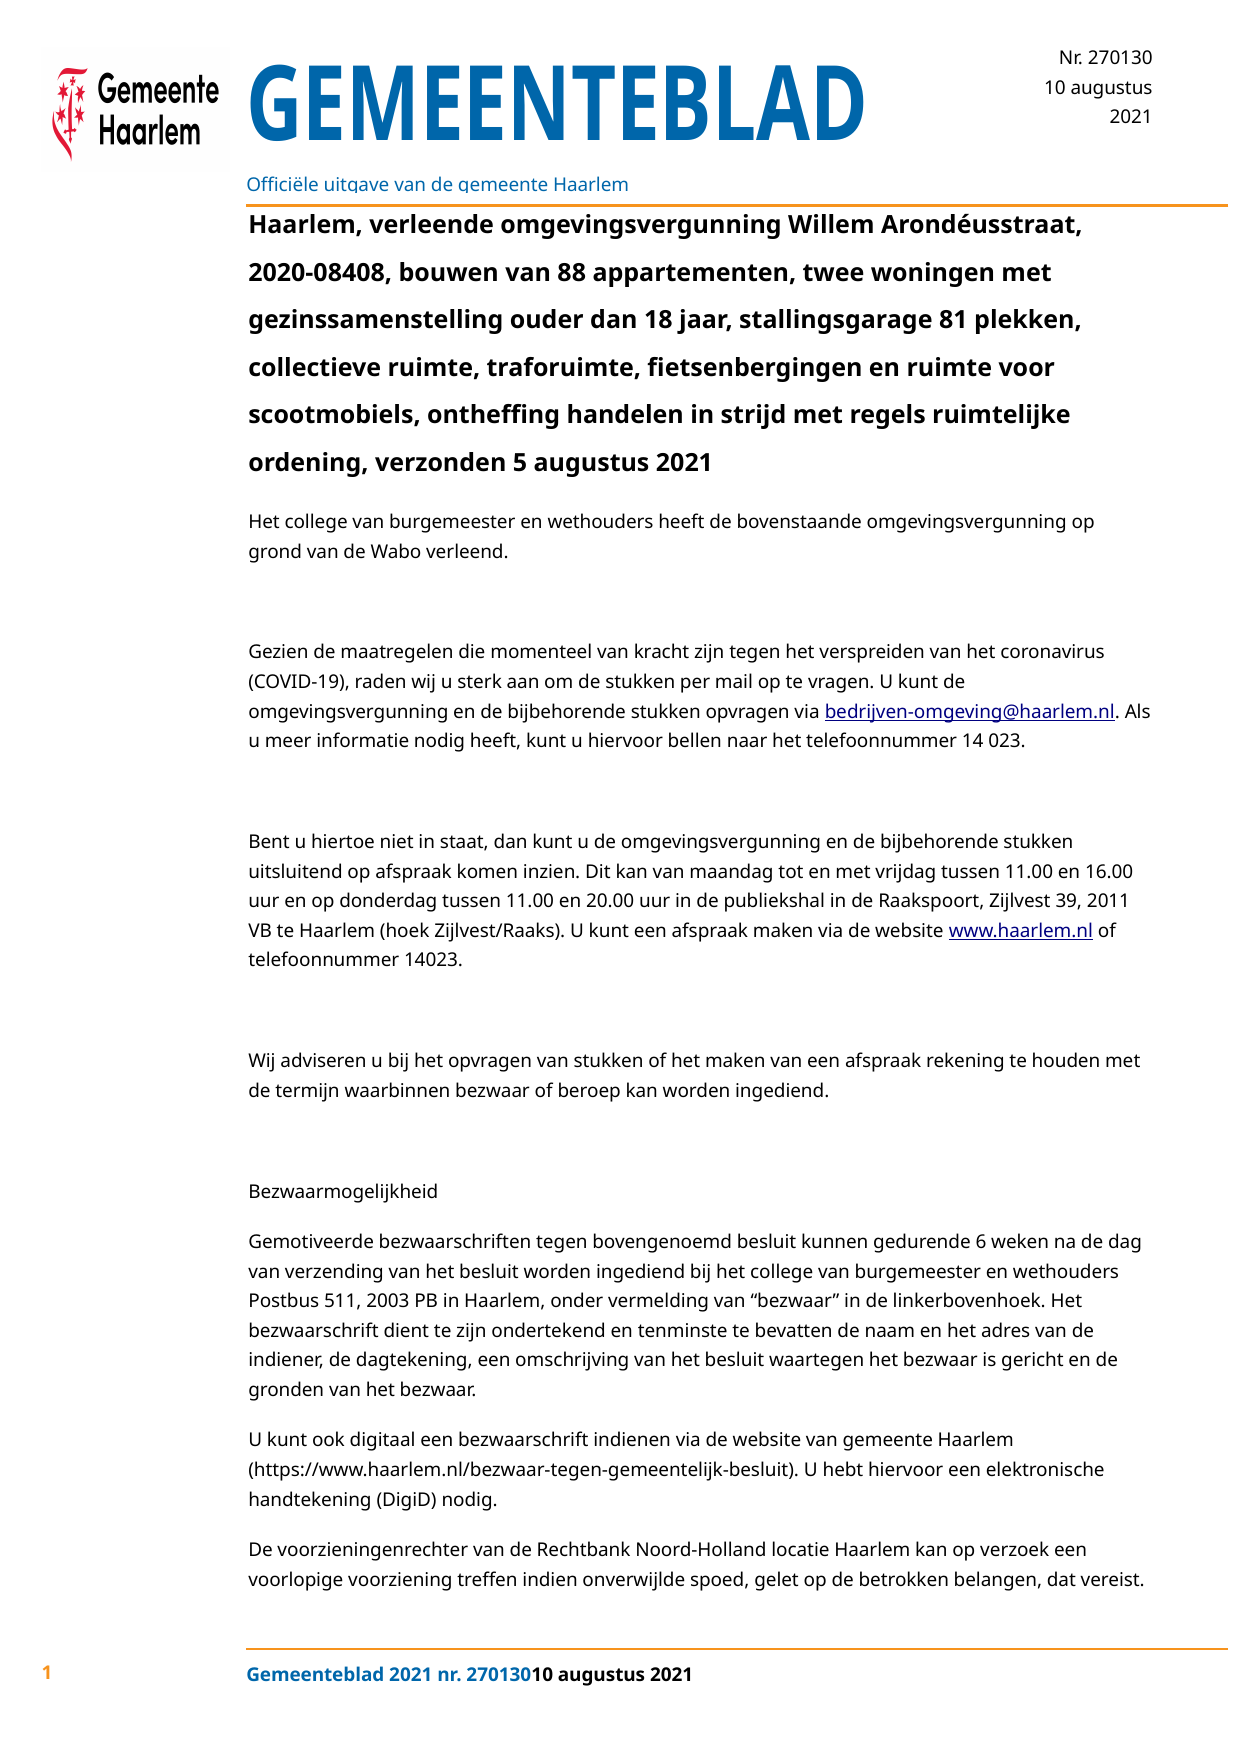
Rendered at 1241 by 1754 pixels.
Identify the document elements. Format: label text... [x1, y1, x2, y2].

text Bezwaarmogelijkheid [248, 1178, 1152, 1204]
text Gemotiveerde bezwaarschriften tegen bovengenoemd besluit kunnen gedurende 6 weken na de dag van verzending van het besluit worden ingediend bij het college van burgemeester en wethouders Postbus 511, 2003 PB in Haarlem, onder vermelding van “bezwaar” in de linkerbovenhoek. Het bezwaarschrift dient te zijn ondertekend en tenminste te bevatten de naam en het adres van de indiener, de dagtekening, een omschrijving van het besluit waartegen het bezwaar is gericht en de gronden van het bezwaar. [248, 1228, 1152, 1402]
picture [41, 47, 231, 172]
text U kunt ook digitaal een bezwaarschrift indienen via de website van gemeente Haarlem (https://www.haarlem.nl/bezwaar-tegen-gemeentelijk-besluit). U hebt hiervoor een elektronische handtekening (DigiD) nodig. [248, 1427, 1152, 1512]
text Bent u hiertoe niet in staat, dan kunt u de omgevingsvergunning en de bijbehorende stukken uitsluitend op afspraak komen inzien. Dit kan van maandag tot en met vrijdag tussen 11.00 en 16.00 uur en op donderdag tussen 11.00 en 20.00 uur in de publiekshal in de Raakspoort, Zijlvest 39, 2011 VB te Haarlem (hoek Zijlvest/Raaks). U kunt een afspraak maken via de website www.haarlem.nl of telefoonnummer 14023. [248, 828, 1152, 972]
text Het college van burgemeester en wethouders heeft de bovenstaande omgevingsvergunning op grond van de Wabo verleend. [248, 508, 1152, 564]
text De voorzieningenrechter van de Rechtbank Noord-Holland locatie Haarlem kan op verzoek een voorlopige voorziening treffen indien onverwijlde spoed, gelet op de betrokken belangen, dat vereist. [248, 1536, 1152, 1592]
text Wij adviseren u bij het opvragen van stukken of het maken van een afspraak rekening te houden met de termijn waarbinnen bezwaar of beroep kan worden ingediend. [248, 1047, 1152, 1103]
text Haarlem, verleende omgevingsvergunning Willem Arondéusstraat, 2020-08408, bouwen van 88 appartementen, twee woningen met gezinssamenstelling ouder dan 18 jaar, stallingsgarage 81 plekken, collectieve ruimte, traforuimte, fietsenbergingen en ruimte voor scootmobiels, ontheffing handelen in strijd met regels ruimtelijke ordening, verzonden 5 augustus 2021 [248, 207, 1152, 479]
text Gezien de maatregelen die momenteel van kracht zijn tegen het verspreiden van het coronavirus (COVID-19), raden wij u sterk aan om de stukken per mail op te vragen. U kunt de omgevingsvergunning en de bijbehorende stukken opvragen via bedrijven-omgeving@haarlem.nl. Als u meer informatie nodig heeft, kunt u hiervoor bellen naar het telefoonnummer 14 023. [248, 639, 1152, 753]
